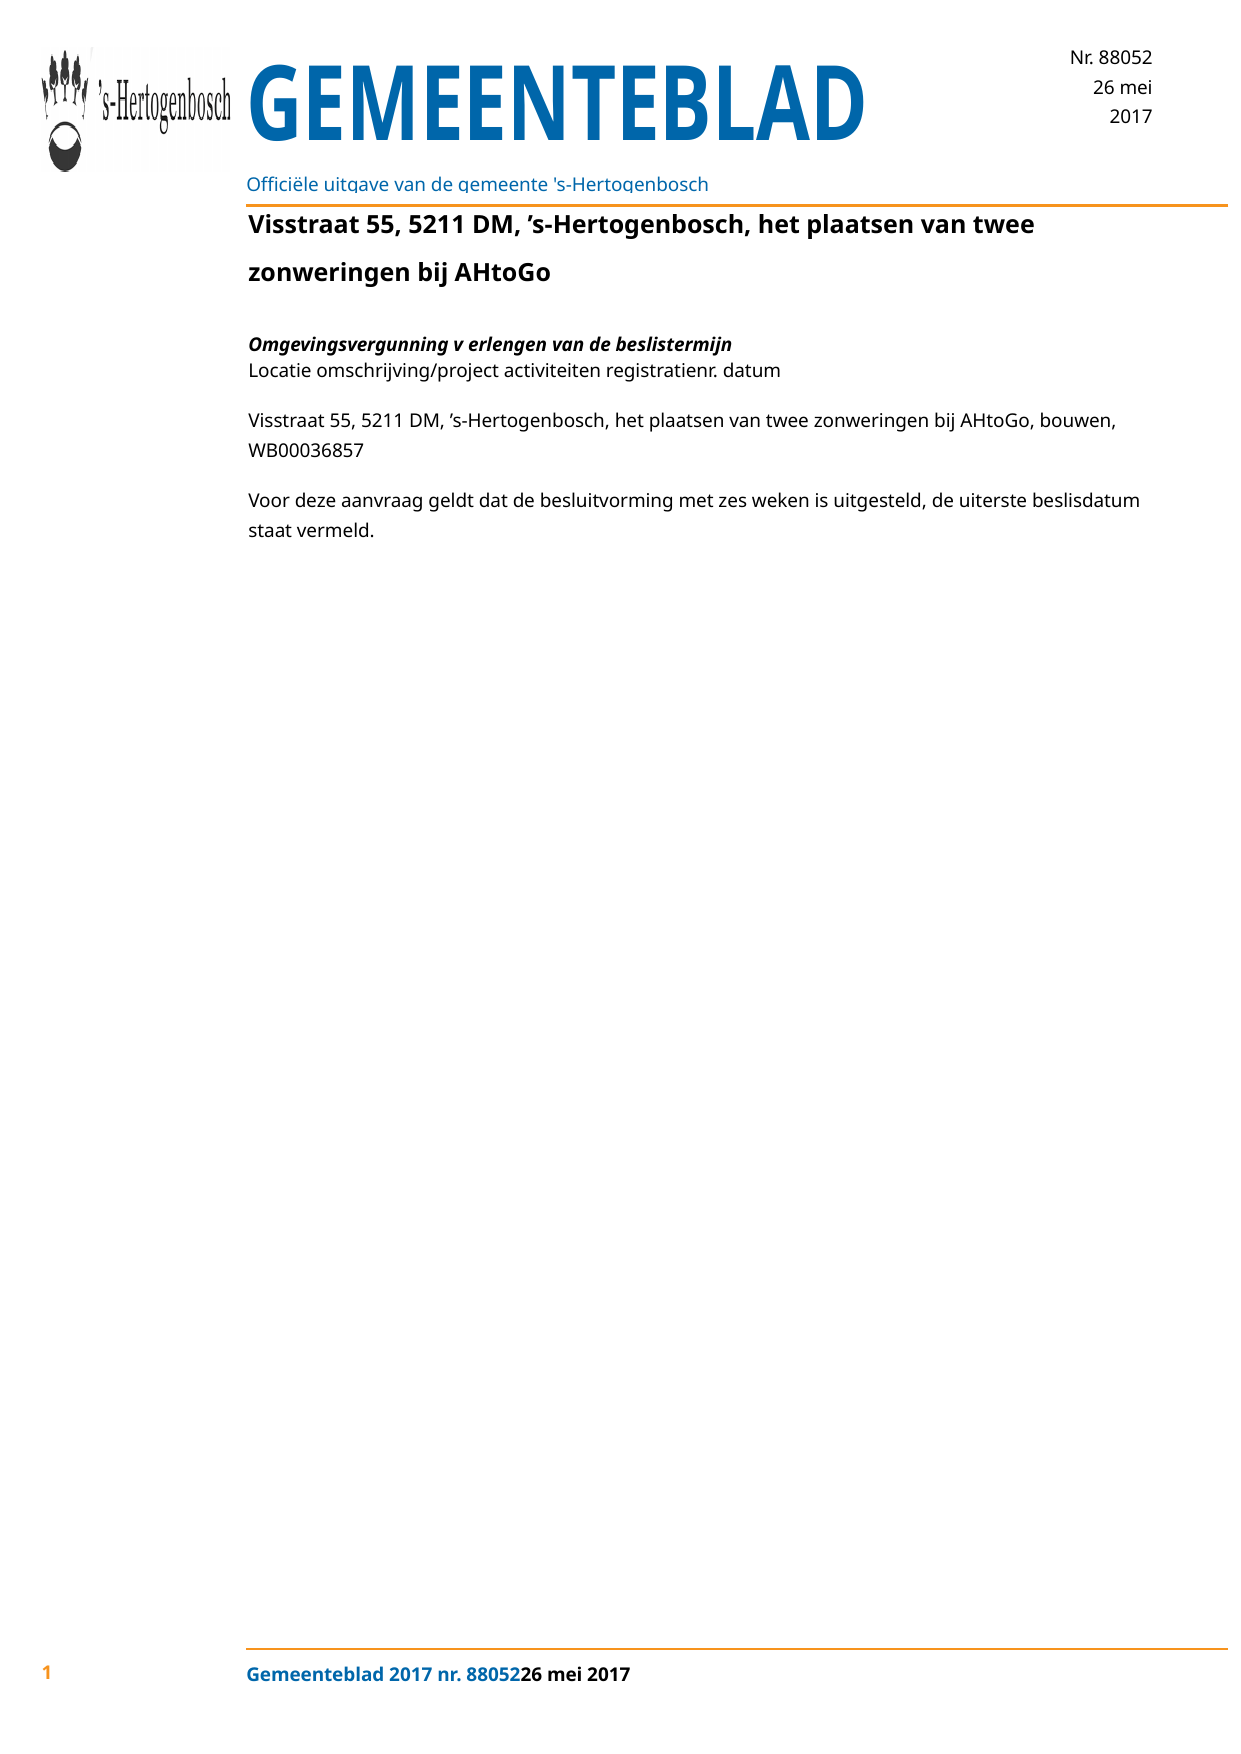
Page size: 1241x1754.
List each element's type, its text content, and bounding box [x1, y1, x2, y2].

text Visstraat 55, 5211 DM, ’s-Hertogenbosch, het plaatsen van twee zonweringen bij AHtoGo [248, 207, 1152, 288]
text Visstraat 55, 5211 DM, ’s-Hertogenbosch, het plaatsen van twee zonweringen bij AHtoGo, bouwen, WB00036857 [248, 408, 1152, 463]
text Locatie omschrijving/project activiteiten registratienr. datum [248, 357, 1152, 383]
text Voor deze aanvraag geldt dat de besluitvorming met zes weken is uitgesteld, de uiterste beslisdatum staat vermeld. [248, 488, 1152, 543]
text Omgevingsvergunning v erlengen van de beslistermijn [248, 331, 1152, 357]
picture [41, 47, 231, 172]
